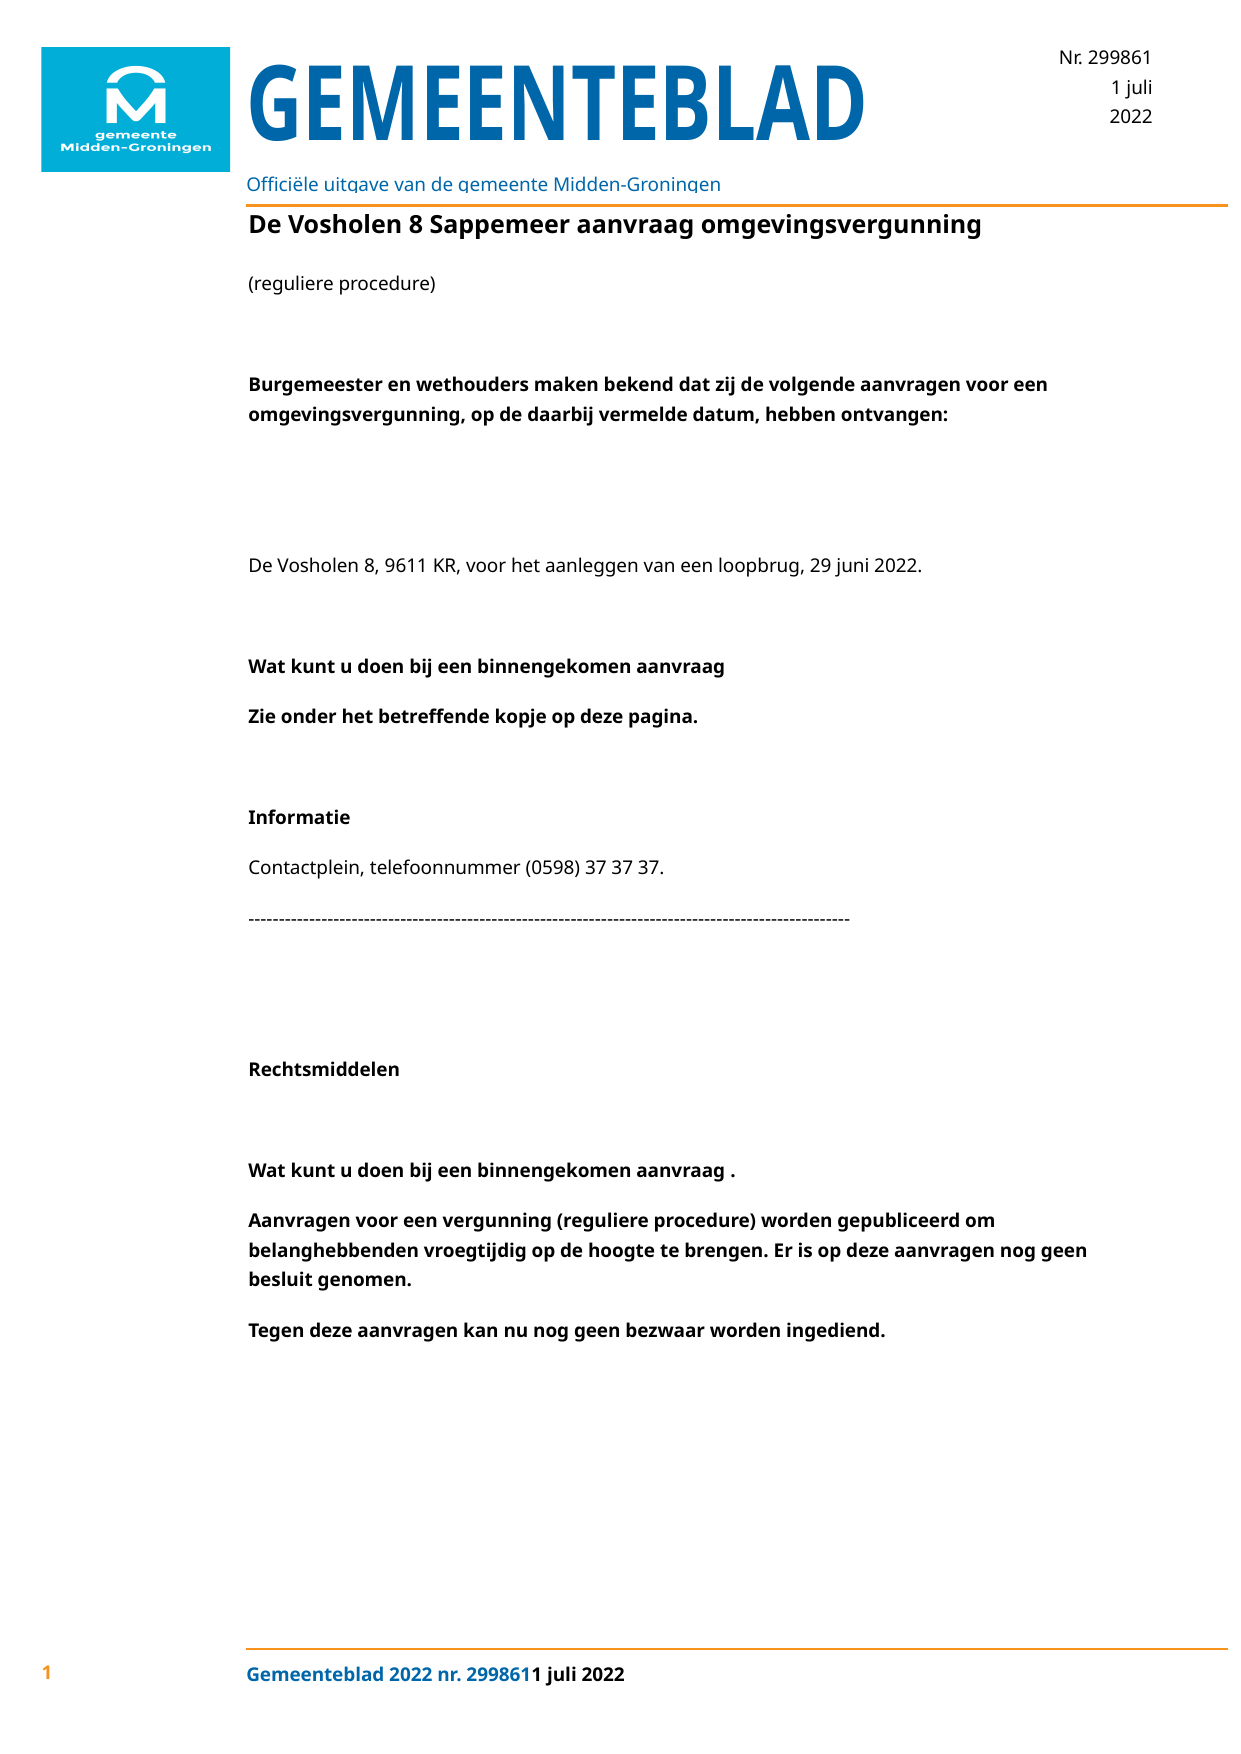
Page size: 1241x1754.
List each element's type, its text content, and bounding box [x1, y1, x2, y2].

text Aanvragen voor een vergunning (reguliere procedure) worden gepubliceerd om belanghebbenden vroegtijdig op de hoogte te brengen. Er is op deze aanvragen nog geen besluit genomen. [248, 1207, 1152, 1292]
picture [107, 89, 165, 122]
text (reguliere procedure) [248, 270, 1152, 296]
text Rechtsmiddelen [248, 1056, 1152, 1082]
text Burgemeester en wethouders maken bekend dat zij de volgende aanvragen voor een omgevingsvergunning, op de daarbij vermelde datum, hebben ontvangen: [248, 371, 1152, 426]
text De Vosholen 8 Sappemeer aanvraag omgevingsvergunning [248, 207, 1152, 241]
text --------------------------------------------------------------------------------------------------- [248, 905, 1152, 931]
text Tegen deze aanvragen kan nu nog geen bezwaar worden ingediend. [248, 1317, 1152, 1343]
text Zie onder het betreffende kopje op deze pagina. [248, 703, 1152, 729]
picture [184, 146, 190, 153]
text Informatie [248, 804, 1152, 830]
text Contactplein, telefoonnummer (0598) 37 37 37. [248, 854, 1152, 880]
text Wat kunt u doen bij een binnengekomen aanvraag [248, 653, 1152, 678]
text De Vosholen 8, 9611 KR, voor het aanleggen van een loopbrug, 29 juni 2022. [248, 552, 1152, 578]
text Wat kunt u doen bij een binnengekomen aanvraag . [248, 1157, 1152, 1183]
picture [108, 66, 164, 82]
